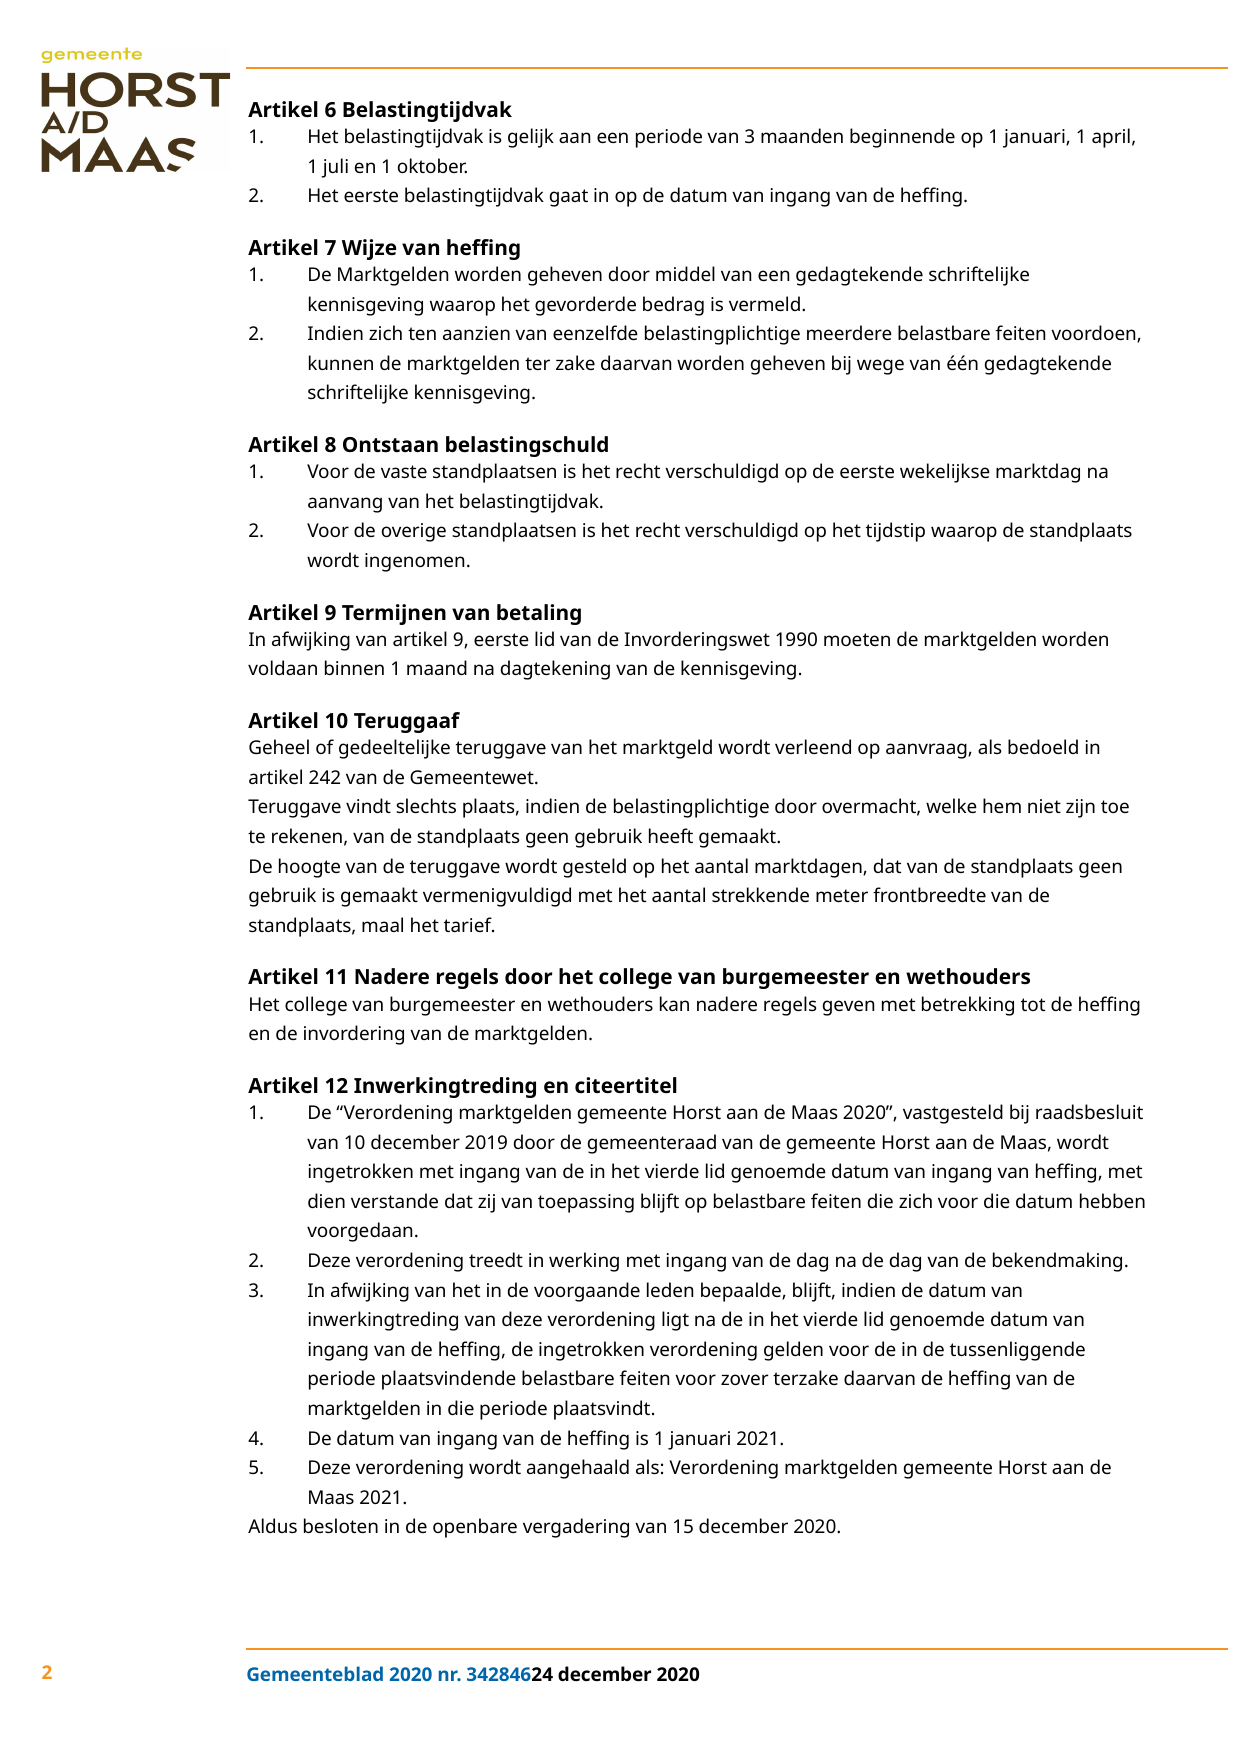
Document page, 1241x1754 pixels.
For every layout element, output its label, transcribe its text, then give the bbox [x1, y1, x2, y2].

text Artikel 11 Nadere regels door het college van burgemeester en wethouders [248, 962, 1152, 991]
text In afwijking van artikel 9, eerste lid van de Invorderingswet 1990 moeten de marktgelden worden voldaan binnen 1 maand na dagtekening van de kennisgeving. [248, 626, 1152, 681]
text Aldus besloten in de openbare vergadering van 15 december 2020. [248, 1513, 1152, 1539]
text Geheel of gedeeltelijke teruggave van het marktgeld wordt verleend op aanvraag, als bedoeld in artikel 242 van de Gemeentewet. [248, 734, 1152, 790]
text Artikel 12 Inwerkingtreding en citeertitel [248, 1071, 1152, 1099]
list Deze verordening wordt aangehaald als: Verordening marktgelden gemeente Horst aan de Maas 2021. [248, 1454, 1152, 1509]
list Deze verordening treedt in werking met ingang van de dag na de dag van de bekendmaking. [248, 1247, 1152, 1273]
text Artikel 10 Teruggaaf [248, 706, 1152, 734]
list In afwijking van het in de voorgaande leden bepaalde, blijft, indien de datum van inwerkingtreding van deze verordening ligt na de in het vierde lid genoemde datum van ingang van de heffing, de ingetrokken verordening gelden voor de in de tussenliggende periode plaatsvindende belastbare feiten voor zover terzake daarvan de heffing van de marktgelden in die periode plaatsvindt. [248, 1277, 1152, 1421]
text Het college van burgemeester en wethouders kan nadere regels geven met betrekking tot de heffing en de invordering van de marktgelden. [248, 991, 1152, 1046]
text Teruggave vindt slechts plaats, indien de belastingplichtige door overmacht, welke hem niet zijn toe te rekenen, van de standplaats geen gebruik heeft gemaakt. [248, 794, 1152, 849]
list De datum van ingang van de heffing is 1 januari 2021. [248, 1425, 1152, 1450]
list De Marktgelden worden geheven door middel van een gedagtekende schriftelijke kennisgeving waarop het gevorderde bedrag is vermeld. [248, 261, 1152, 317]
text Artikel 7 Wijze van heffing [248, 233, 1152, 261]
list Voor de vaste standplaatsen is het recht verschuldigd op de eerste wekelijkse marktdag na aanvang van het belastingtijdvak. [248, 458, 1152, 514]
picture [41, 47, 231, 172]
text Artikel 9 Termijnen van betaling [248, 598, 1152, 626]
text Artikel 6 Belastingtijdvak [248, 95, 1152, 123]
list Voor de overige standplaatsen is het recht verschuldigd op het tijdstip waarop de standplaats wordt ingenomen. [248, 518, 1152, 573]
text De hoogte van de teruggave wordt gesteld op het aantal marktdagen, dat van de standplaats geen gebruik is gemaakt vermenigvuldigd met het aantal strekkende meter frontbreedte van de standplaats, maal het tarief. [248, 853, 1152, 938]
list Het eerste belastingtijdvak gaat in op de datum van ingang van de heffing. [248, 182, 1152, 208]
list Indien zich ten aanzien van eenzelfde belastingplichtige meerdere belastbare feiten voordoen, kunnen de marktgelden ter zake daarvan worden geheven bij wege van één gedagtekende schriftelijke kennisgeving. [248, 320, 1152, 405]
list De “Verordening marktgelden gemeente Horst aan de Maas 2020”, vastgesteld bij raadsbesluit van 10 december 2019 door de gemeenteraad van de gemeente Horst aan de Maas, wordt ingetrokken met ingang van de in het vierde lid genoemde datum van ingang van heffing, met dien verstande dat zij van toepassing blijft op belastbare feiten die zich voor die datum hebben voorgedaan. [248, 1099, 1152, 1243]
text Artikel 8 Ontstaan belastingschuld [248, 430, 1152, 458]
list Het belastingtijdvak is gelijk aan een periode van 3 maanden beginnende op 1 januari, 1 april, 1 juli en 1 oktober. [248, 123, 1152, 178]
